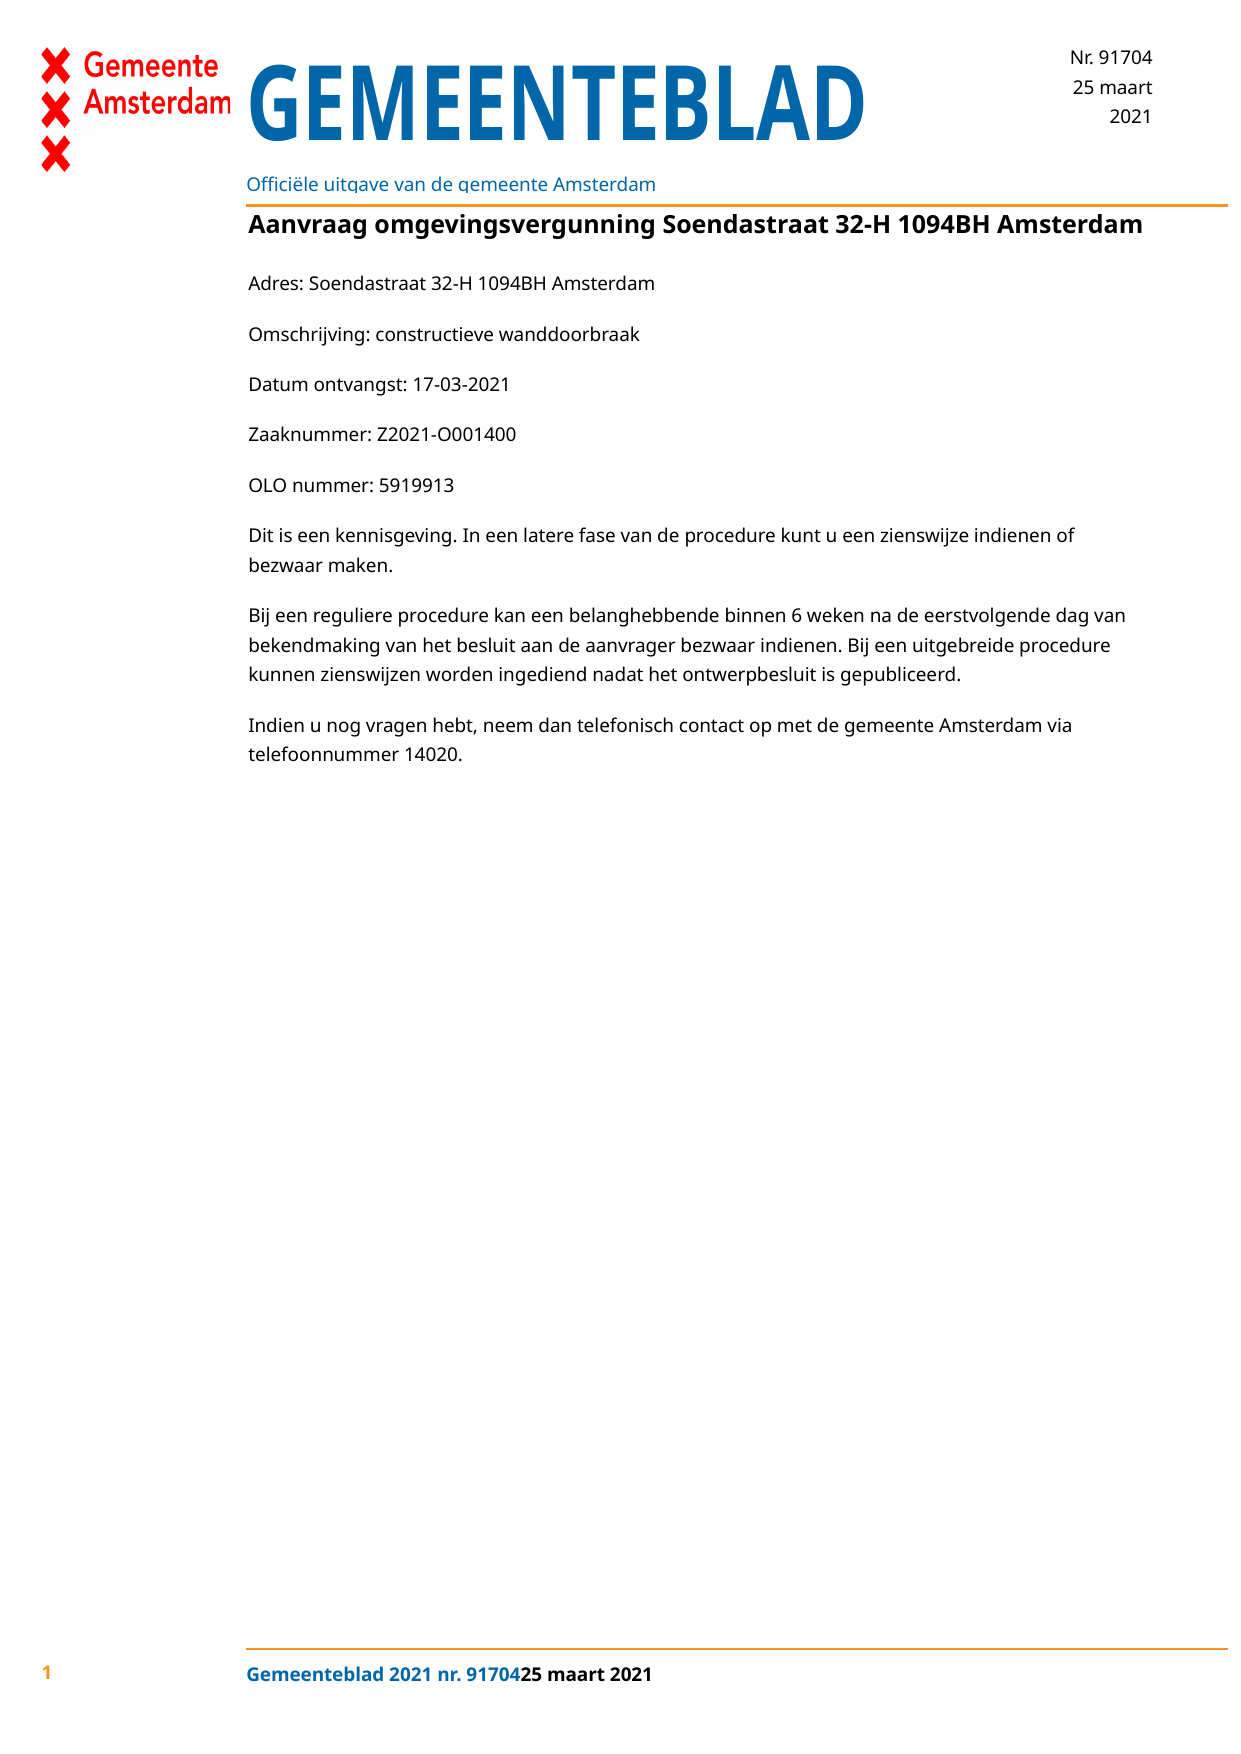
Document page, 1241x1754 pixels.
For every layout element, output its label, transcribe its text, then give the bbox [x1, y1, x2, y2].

text Indien u nog vragen hebt, neem dan telefonisch contact op met de gemeente Amsterdam via telefoonnummer 14020. [248, 712, 1152, 767]
picture [41, 47, 231, 172]
text Adres: Soendastraat 32-H 1094BH Amsterdam [248, 270, 1152, 296]
text Dit is een kennisgeving. In een latere fase van de procedure kunt u een zienswijze indienen of bezwaar maken. [248, 522, 1152, 578]
text Aanvraag omgevingsvergunning Soendastraat 32-H 1094BH Amsterdam [248, 207, 1152, 241]
text Omschrijving: constructieve wanddoorbraak [248, 321, 1152, 346]
text Bij een reguliere procedure kan een belanghebbende binnen 6 weken na de eerstvolgende dag van bekendmaking van het besluit aan de aanvrager bezwaar indienen. Bij een uitgebreide procedure kunnen zienswijzen worden ingediend nadat het ontwerpbesluit is gepubliceerd. [248, 602, 1152, 687]
text Zaaknummer: Z2021-O001400 [248, 422, 1152, 447]
text Datum ontvangst: 17-03-2021 [248, 371, 1152, 397]
text OLO nummer: 5919913 [248, 472, 1152, 498]
